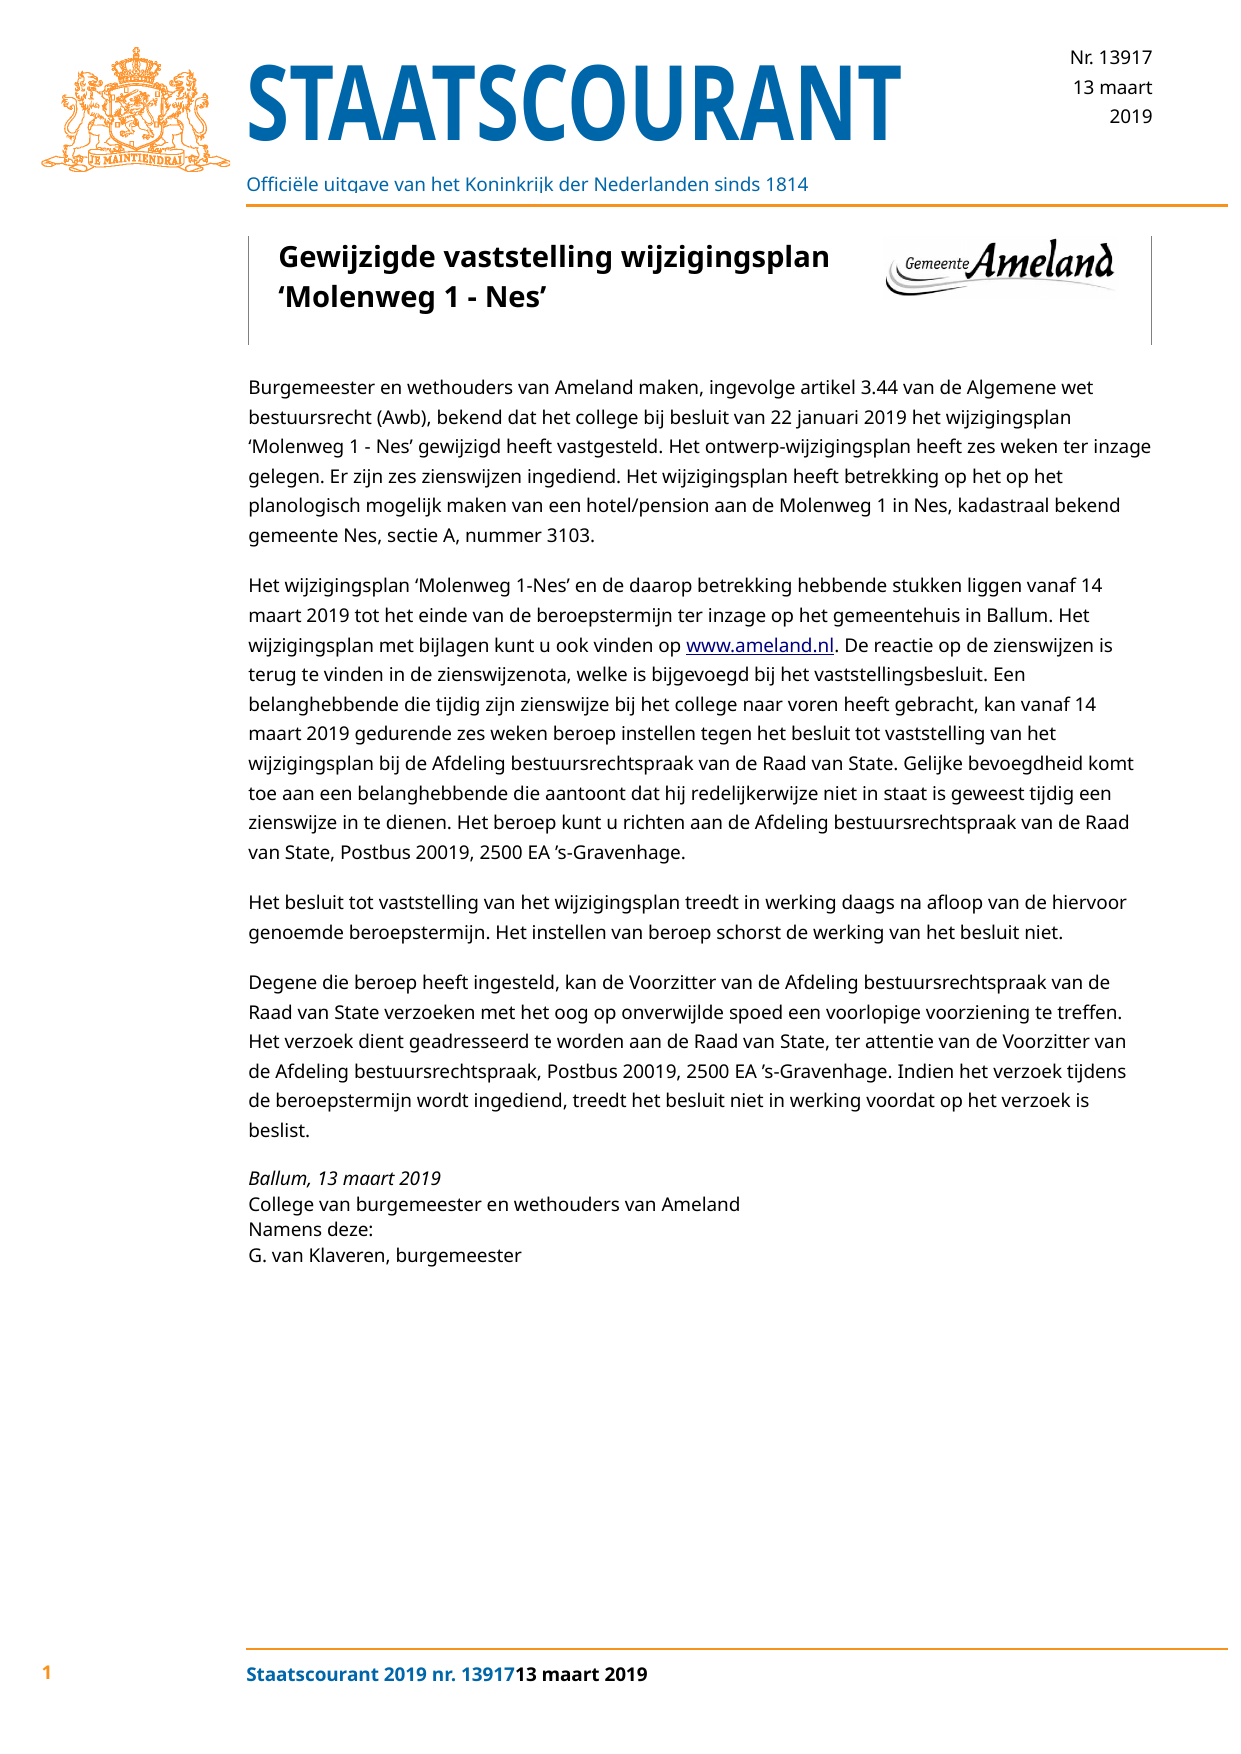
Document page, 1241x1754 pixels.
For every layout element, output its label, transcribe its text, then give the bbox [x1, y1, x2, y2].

text Ballum, 13 maart 2019 [248, 1165, 1152, 1191]
text Het besluit tot vaststelling van het wijzigingsplan treedt in werking daags na afloop van de hiervoor genoemde beroepstermijn. Het instellen van beroep schorst de werking van het besluit niet. [248, 889, 1152, 944]
text Degene die beroep heeft ingesteld, kan de Voorzitter van de Afdeling bestuursrechtspraak van de Raad van State verzoeken met het oog op onverwijlde spoed een voorlopige voorziening te treffen. Het verzoek dient geadresseerd te worden aan de Raad van State, ter attentie van de Voorzitter van de Afdeling bestuursrechtspraak, Postbus 20019, 2500 EA ’s-Gravenhage. Indien het verzoek tijdens de beroepstermijn wordt ingediend, treedt het besluit niet in werking voordat op het verzoek is beslist. [248, 969, 1152, 1143]
text College van burgemeester en wethouders van Ameland [248, 1191, 1152, 1216]
text Het wijzigingsplan ‘Molenweg 1-Nes’ en de daarop betrekking hebbende stukken liggen vanaf 14 maart 2019 tot het einde van de beroepstermijn ter inzage op het gemeentehuis in Ballum. Het wijzigingsplan met bijlagen kunt u ook vinden op www.ameland.nl. De reactie op de zienswijzen is terug te vinden in de zienswijzenota, welke is bijgevoegd bij het vaststellingsbesluit. Een belanghebbende die tijdig zijn zienswijze bij het college naar voren heeft gebracht, kan vanaf 14 maart 2019 gedurende zes weken beroep instellen tegen het besluit tot vaststelling van het wijzigingsplan bij de Afdeling bestuursrechtspraak van de Raad van State. Gelijke bevoegdheid komt toe aan een belanghebbende die aantoont dat hij redelijkerwijze niet in staat is geweest tijdig een zienswijze in te dienen. Het beroep kunt u richten aan de Afdeling bestuursrechtspraak van de Raad van State, Postbus 20019, 2500 EA ’s-Gravenhage. [248, 573, 1152, 864]
text Namens deze: [248, 1216, 1152, 1242]
table_header [850, 236, 1151, 345]
table_header Gewijzigde vaststelling wijzigingsplan ‘Molenweg 1 - Nes’ [249, 236, 850, 345]
picture [882, 236, 1119, 300]
text G. van Klaveren, burgemeester [248, 1242, 1152, 1268]
text Burgemeester en wethouders van Ameland maken, ingevolge artikel 3.44 van de Algemene wet bestuursrecht (Awb), bekend dat het college bij besluit van 22 januari 2019 het wijzigingsplan ‘Molenweg 1 - Nes’ gewijzigd heeft vastgesteld. Het ontwerp-wijzigingsplan heeft zes weken ter inzage gelegen. Er zijn zes zienswijzen ingediend. Het wijzigingsplan heeft betrekking op het op het planologisch mogelijk maken van een hotel/pension aan de Molenweg 1 in Nes, kadastraal bekend gemeente Nes, sectie A, nummer 3103. [248, 374, 1152, 548]
picture [41, 47, 231, 172]
